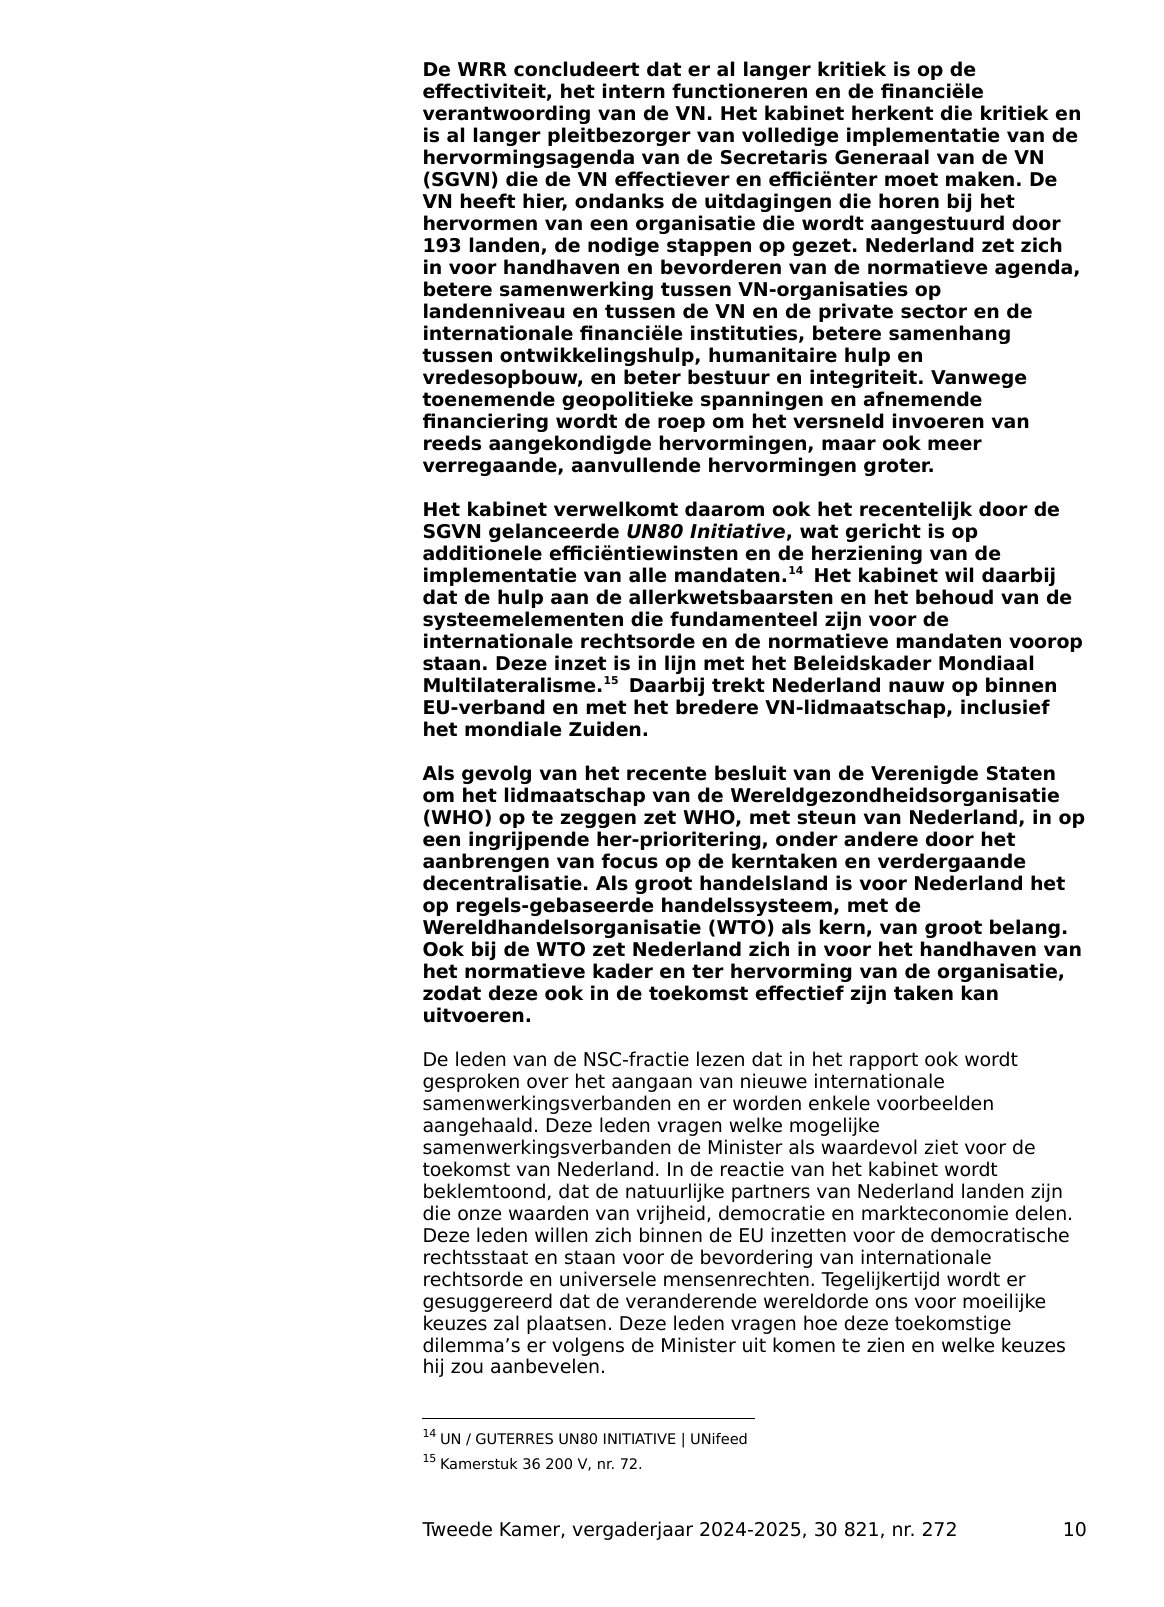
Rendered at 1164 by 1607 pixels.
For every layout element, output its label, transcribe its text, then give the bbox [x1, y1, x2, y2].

text Het kabinet verwelkomt daarom ook het recentelijk door de SGVN gelanceerde UN80 Initiative, wat gericht is op additionele efficiëntiewinsten en de herziening van de implementatie van alle mandaten. Het kabinet wil daarbij dat de hulp aan de allerkwetsbaarsten en het behoud van de systeemelementen die fundamenteel zijn voor de internationale rechtsorde en de normatieve mandaten voorop staan. Deze inzet is in lijn met het Beleidskader Mondiaal Multilateralisme. Daarbij trekt Nederland nauw op binnen EU-verband en met het bredere VN-lidmaatschap, inclusief het mondiale Zuiden. [422, 499, 1087, 741]
text De leden van de NSC-fractie lezen dat in het rapport ook wordt gesproken over het aangaan van nieuwe internationale samenwerkingsverbanden en er worden enkele voorbeelden aangehaald. Deze leden vragen welke mogelijke samenwerkingsverbanden de Minister als waardevol ziet voor de toekomst van Nederland. In de reactie van het kabinet wordt beklemtoond, dat de natuurlijke partners van Nederland landen zijn die onze waarden van vrijheid, democratie en markteconomie delen. Deze leden willen zich binnen de EU inzetten voor de democratische rechtsstaat en staan voor de bevordering van internationale rechtsorde en universele mensenrechten. Tegelijkertijd wordt er gesuggereerd dat de veranderende wereldorde ons voor moeilijke keuzes zal plaatsen. Deze leden vragen hoe deze toekomstige dilemma’s er volgens de Minister uit komen te zien en welke keuzes hij zou aanbevelen. [422, 1049, 1087, 1378]
text UN / GUTERRES UN80 INITIATIVE | UNifeed [422, 1427, 1087, 1449]
text Als gevolg van het recente besluit van de Verenigde Staten om het lidmaatschap van de Wereldgezondheidsorganisatie (WHO) op te zeggen zet WHO, met steun van Nederland, in op een ingrijpende her-prioritering, onder andere door het aanbrengen van focus op de kerntaken en verdergaande decentralisatie. Als groot handelsland is voor Nederland het op regels-gebaseerde handelssysteem, met de Wereldhandelsorganisatie (WTO) als kern, van groot belang. Ook bij de WTO zet Nederland zich in voor het handhaven van het normatieve kader en ter hervorming van de organisatie, zodat deze ook in de toekomst effectief zijn taken kan uitvoeren. [422, 763, 1087, 1027]
text Kamerstuk 36 200 V, nr. 72. [422, 1452, 1087, 1474]
text De WRR concludeert dat er al langer kritiek is op de effectiviteit, het intern functioneren en de financiële verantwoording van de VN. Het kabinet herkent die kritiek en is al langer pleitbezorger van volledige implementatie van de hervormingsagenda van de Secretaris Generaal van de VN (SGVN) die de VN effectiever en efficiënter moet maken. De VN heeft hier, ondanks de uitdagingen die horen bij het hervormen van een organisatie die wordt aangestuurd door 193 landen, de nodige stappen op gezet. Nederland zet zich in voor handhaven en bevorderen van de normatieve agenda, betere samenwerking tussen VN-organisaties op landenniveau en tussen de VN en de private sector en de internationale financiële instituties, betere samenhang tussen ontwikkelingshulp, humanitaire hulp en vredesopbouw, en beter bestuur en integriteit. Vanwege toenemende geopolitieke spanningen en afnemende financiering wordt de roep om het versneld invoeren van reeds aangekondigde hervormingen, maar ook meer verregaande, aanvullende hervormingen groter. [422, 59, 1087, 477]
